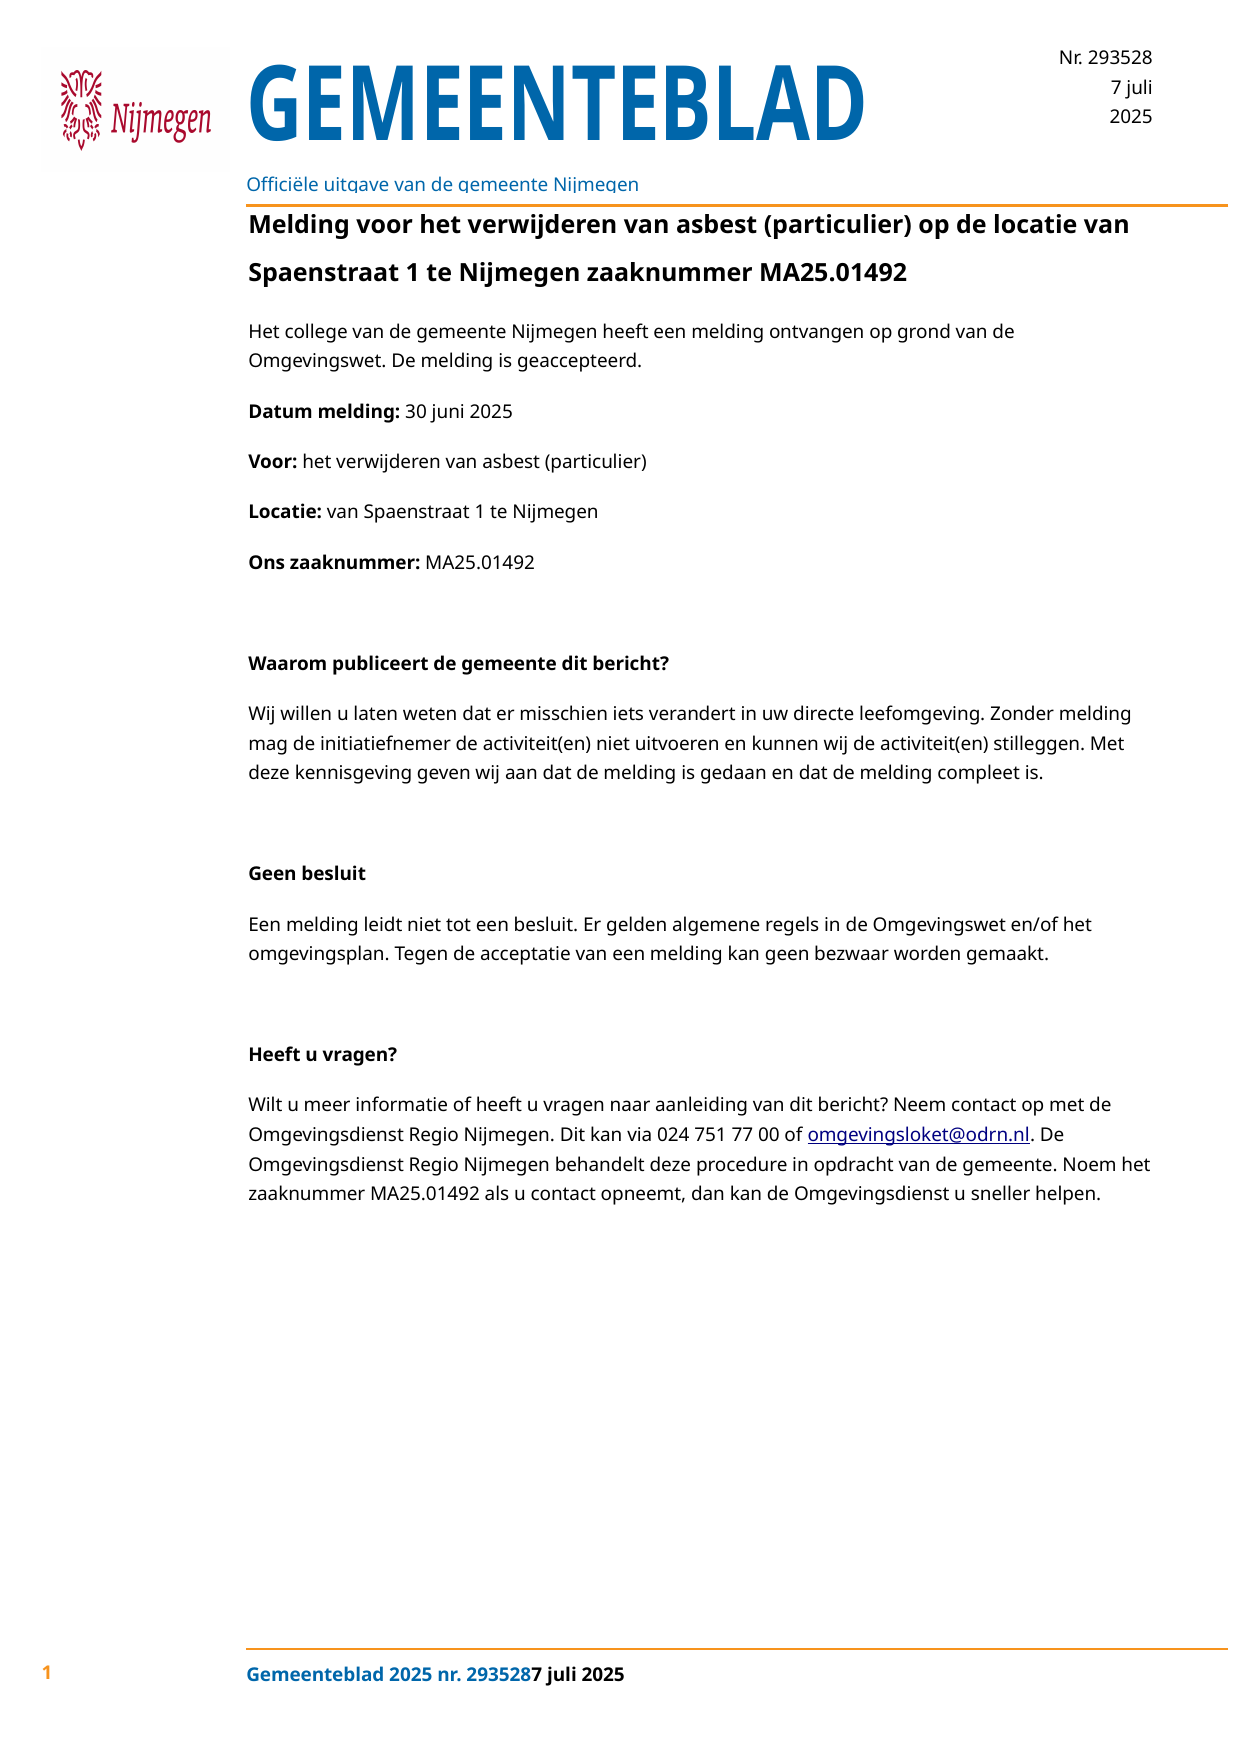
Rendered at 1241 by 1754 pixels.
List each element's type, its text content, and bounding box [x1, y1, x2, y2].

text Wij willen u laten weten dat er misschien iets verandert in uw directe leefomgeving. Zonder melding mag de initiatiefnemer de activiteit(en) niet uitvoeren en kunnen wij de activiteit(en) stilleggen. Met deze kennisgeving geven wij aan dat de melding is gedaan en dat de melding compleet is. [248, 700, 1152, 785]
picture [41, 47, 231, 172]
text Voor: het verwijderen van asbest (particulier) [248, 448, 1152, 474]
text Locatie: van Spaenstraat 1 te Nijmegen [248, 499, 1152, 524]
text Een melding leidt niet tot een besluit. Er gelden algemene regels in de Omgevingswet en/of het omgevingsplan. Tegen de acceptatie van een melding kan geen bezwaar worden gemaakt. [248, 911, 1152, 966]
text Geen besluit [248, 860, 1152, 886]
text Datum melding: 30 juni 2025 [248, 398, 1152, 424]
text Melding voor het verwijderen van asbest (particulier) op de locatie van Spaenstraat 1 te Nijmegen zaaknummer MA25.01492 [248, 207, 1152, 288]
text Wilt u meer informatie of heeft u vragen naar aanleiding van dit bericht? Neem contact op met de Omgevingsdienst Regio Nijmegen. Dit kan via 024 751 77 00 of omgevingsloket@odrn.nl. De Omgevingsdienst Regio Nijmegen behandelt deze procedure in opdracht van de gemeente. Noem het zaaknummer MA25.01492 als u contact opneemt, dan kan de Omgevingsdienst u sneller helpen. [248, 1092, 1152, 1206]
text Heeft u vragen? [248, 1041, 1152, 1067]
text Ons zaaknummer: MA25.01492 [248, 549, 1152, 575]
text Waarom publiceert de gemeente dit bericht? [248, 650, 1152, 676]
text Het college van de gemeente Nijmegen heeft een melding ontvangen op grond van de Omgevingswet. De melding is geaccepteerd. [248, 318, 1152, 373]
